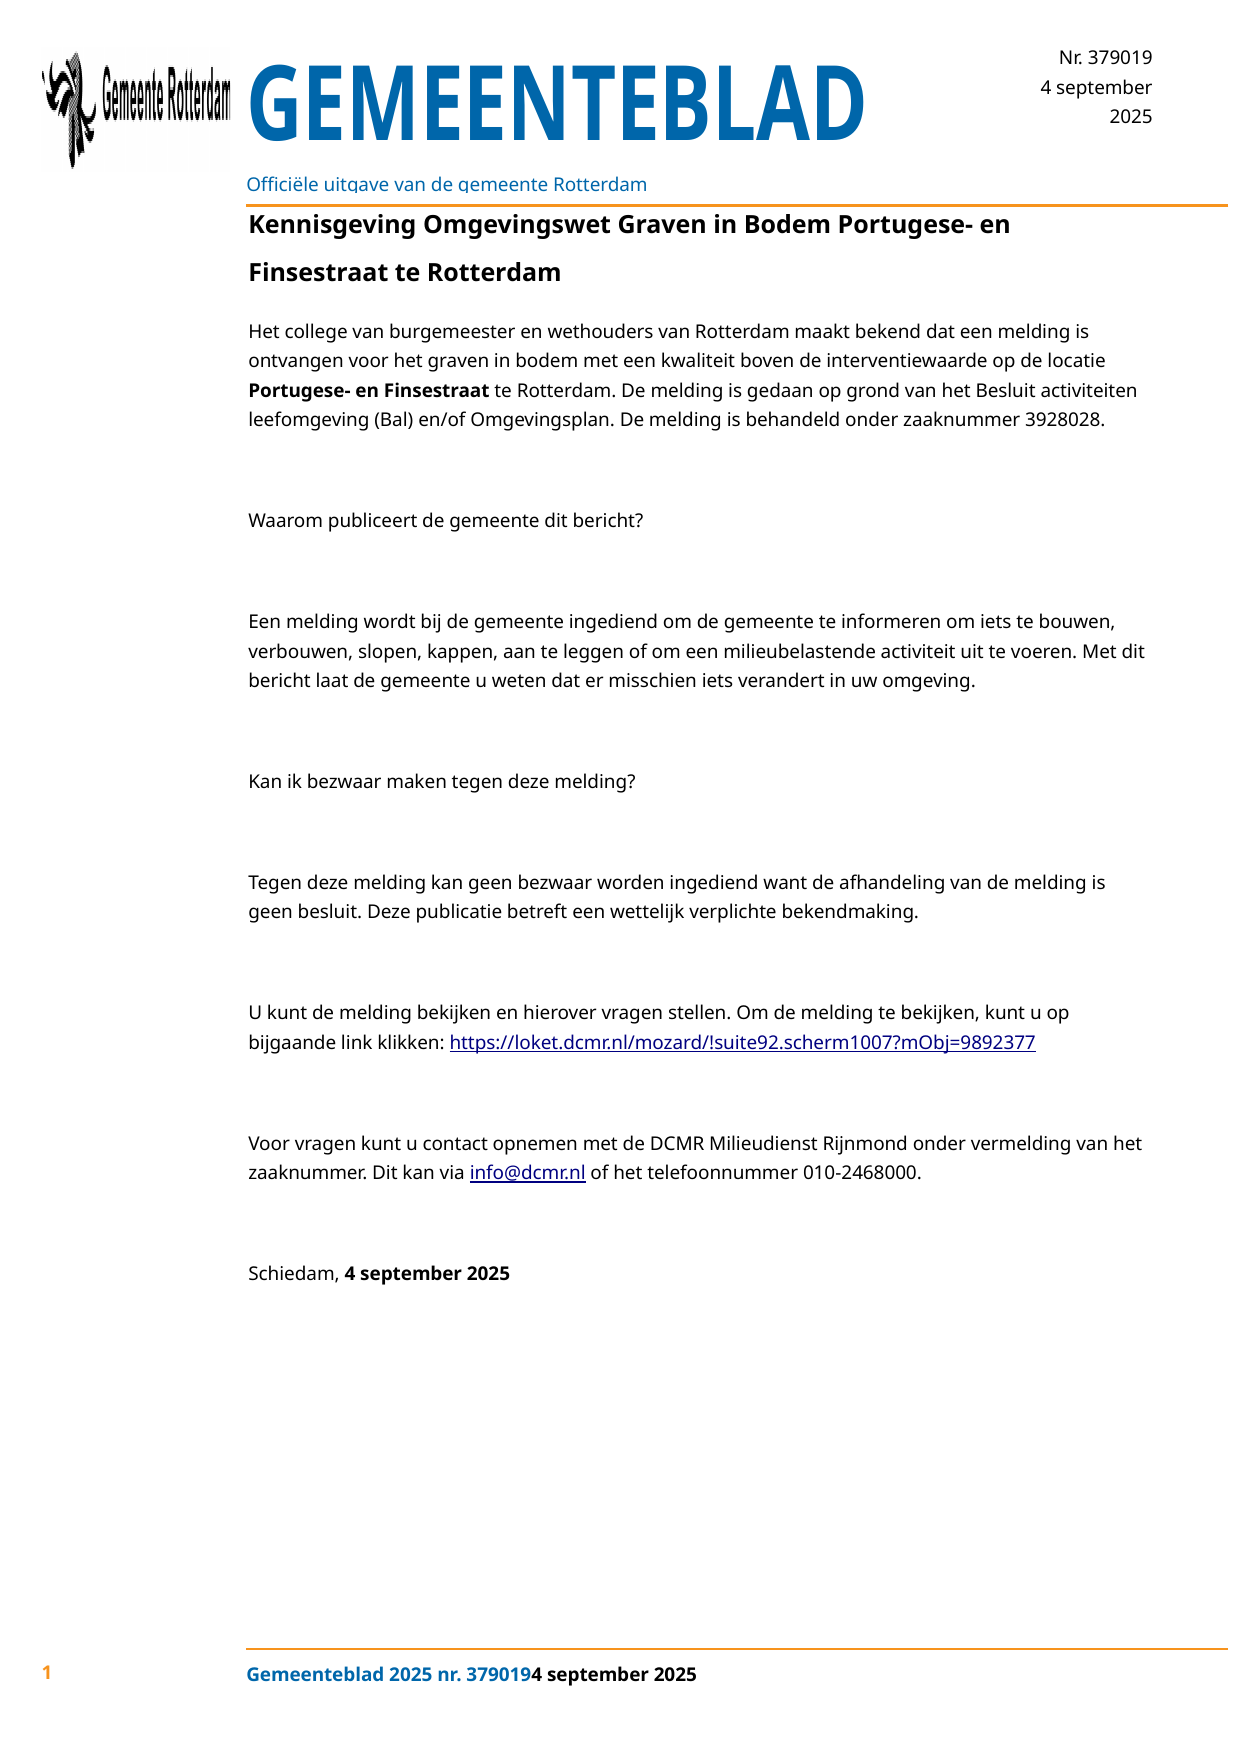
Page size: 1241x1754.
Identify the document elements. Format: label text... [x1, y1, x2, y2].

text Het college van burgemeester en wethouders van Rotterdam maakt bekend dat een melding is ontvangen voor het graven in bodem met een kwaliteit boven de interventiewaarde op de locatie Portugese- en Finsestraat te Rotterdam. De melding is gedaan op grond van het Besluit activiteiten leefomgeving (Bal) en/of Omgevingsplan. De melding is behandeld onder zaaknummer 3928028. [248, 318, 1152, 432]
text Kan ik bezwaar maken tegen deze melding? [248, 768, 1152, 794]
text Schiedam, 4 september 2025 [248, 1260, 1152, 1286]
text Tegen deze melding kan geen bezwaar worden ingediend want de afhandeling van de melding is geen besluit. Deze publicatie betreft een wettelijk verplichte bekendmaking. [248, 869, 1152, 924]
text Waarom publiceert de gemeente dit bericht? [248, 507, 1152, 533]
text U kunt de melding bekijken en hierover vragen stellen. Om de melding te bekijken, kunt u op bijgaande link klikken: https://loket.dcmr.nl/mozard/!suite92.scherm1007?mObj=9892377 [248, 999, 1152, 1055]
text Een melding wordt bij de gemeente ingediend om de gemeente te informeren om iets te bouwen, verbouwen, slopen, kappen, aan te leggen of om een milieubelastende activiteit uit te voeren. Met dit bericht laat de gemeente u weten dat er misschien iets verandert in uw omgeving. [248, 608, 1152, 693]
picture [41, 47, 231, 172]
text Voor vragen kunt u contact opnemen met de DCMR Milieudienst Rijnmond onder vermelding van het zaaknummer. Dit kan via info@dcmr.nl of het telefoonnummer 010‑2468000. [248, 1130, 1152, 1185]
text Kennisgeving Omgevingswet Graven in Bodem Portugese- en Finsestraat te Rotterdam [248, 207, 1152, 288]
